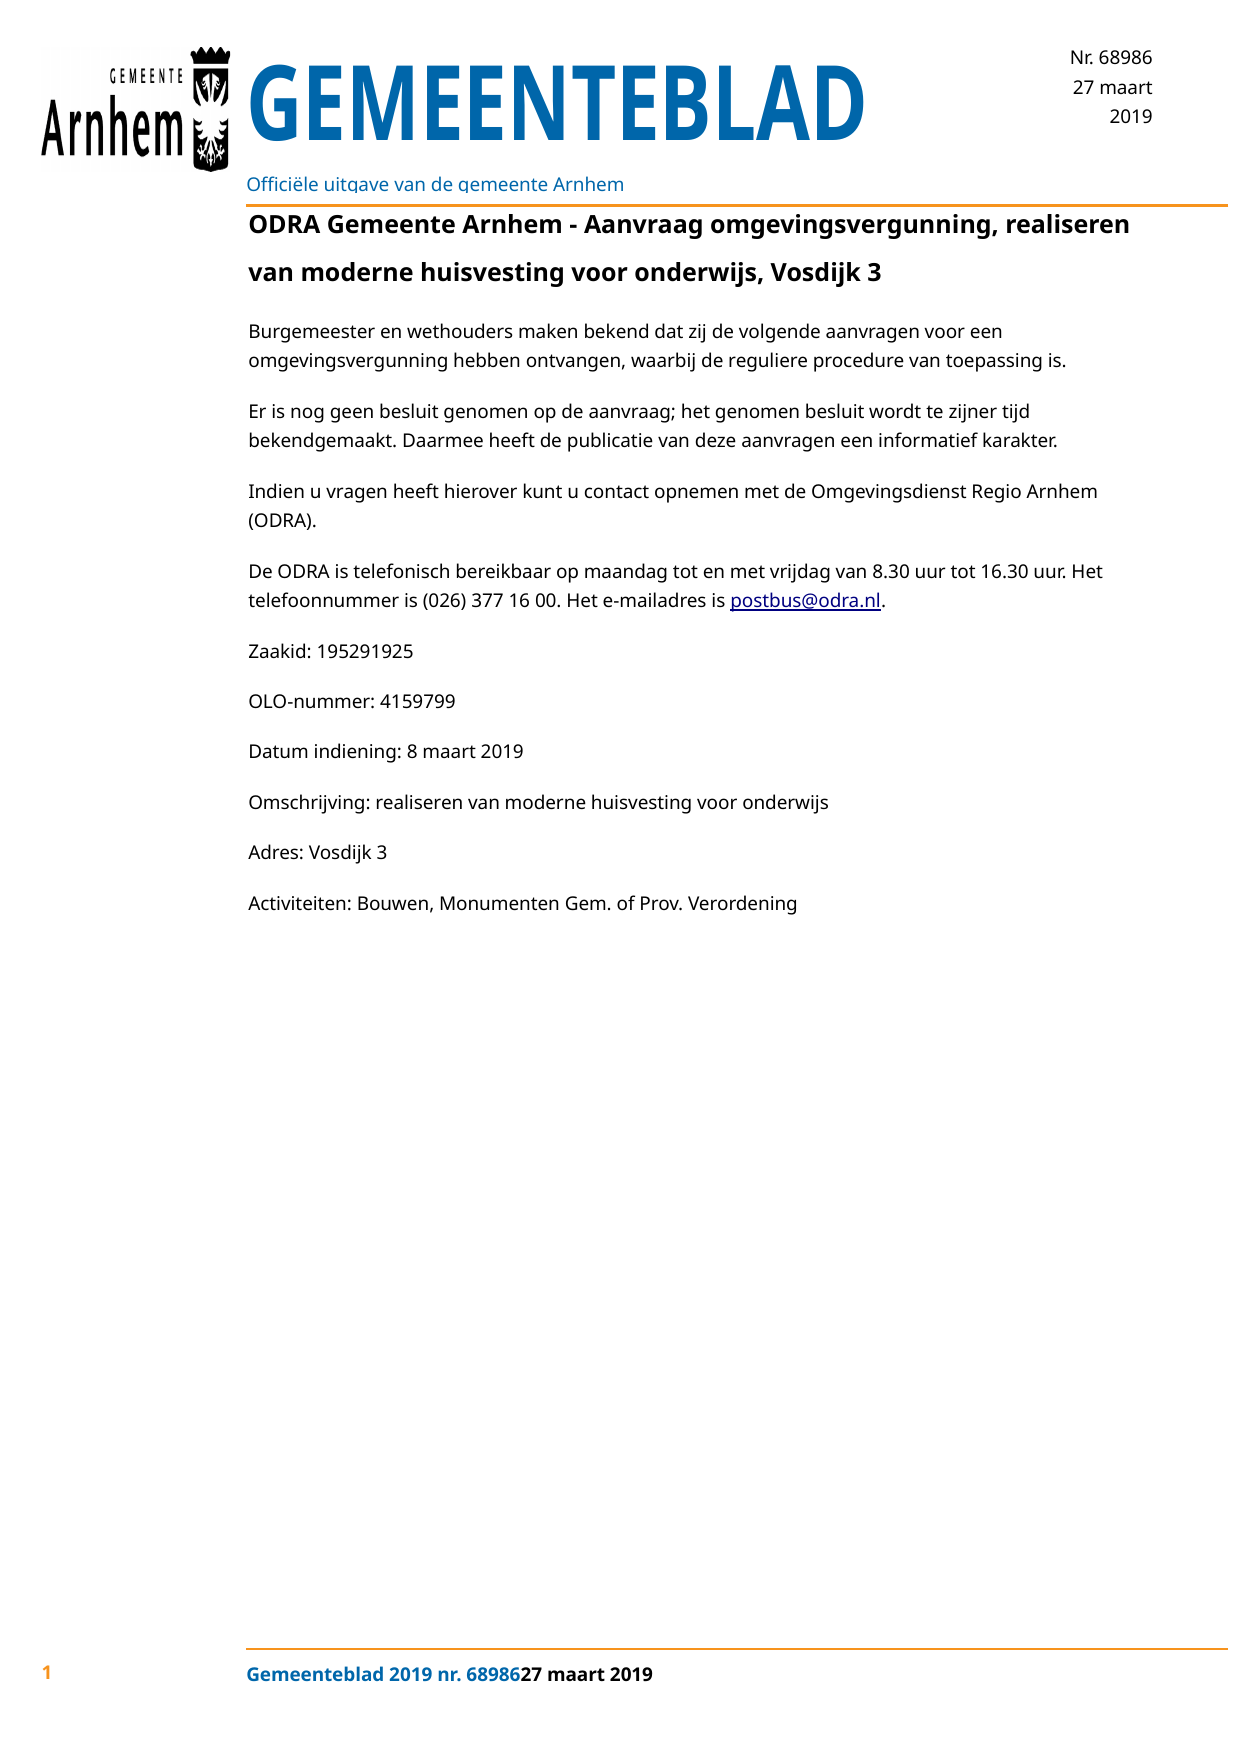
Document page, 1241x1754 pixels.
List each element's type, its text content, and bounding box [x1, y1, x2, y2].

text Adres: Vosdijk 3 [248, 839, 1152, 865]
text ODRA Gemeente Arnhem - Aanvraag omgevingsvergunning, realiseren van moderne huisvesting voor onderwijs, Vosdijk 3 [248, 207, 1152, 288]
text Omschrijving: realiseren van moderne huisvesting voor onderwijs [248, 789, 1152, 815]
text Zaakid: 195291925 [248, 638, 1152, 664]
text Er is nog geen besluit genomen op de aanvraag; het genomen besluit wordt te zijner tijd bekendgemaakt. Daarmee heeft de publicatie van deze aanvragen een informatief karakter. [248, 398, 1152, 453]
text OLO-nummer: 4159799 [248, 688, 1152, 714]
text Indien u vragen heeft hierover kunt u contact opnemen met de Omgevingsdienst Regio Arnhem (ODRA). [248, 478, 1152, 533]
picture [41, 47, 231, 172]
text Datum indiening: 8 maart 2019 [248, 739, 1152, 764]
text Activiteiten: Bouwen, Monumenten Gem. of Prov. Verordening [248, 890, 1152, 916]
text Burgemeester en wethouders maken bekend dat zij de volgende aanvragen voor een omgevingsvergunning hebben ontvangen, waarbij de reguliere procedure van toepassing is. [248, 318, 1152, 373]
text De ODRA is telefonisch bereikbaar op maandag tot en met vrijdag van 8.30 uur tot 16.30 uur. Het telefoonnummer is (026) 377 16 00. Het e-mailadres is postbus@odra.nl. [248, 558, 1152, 613]
